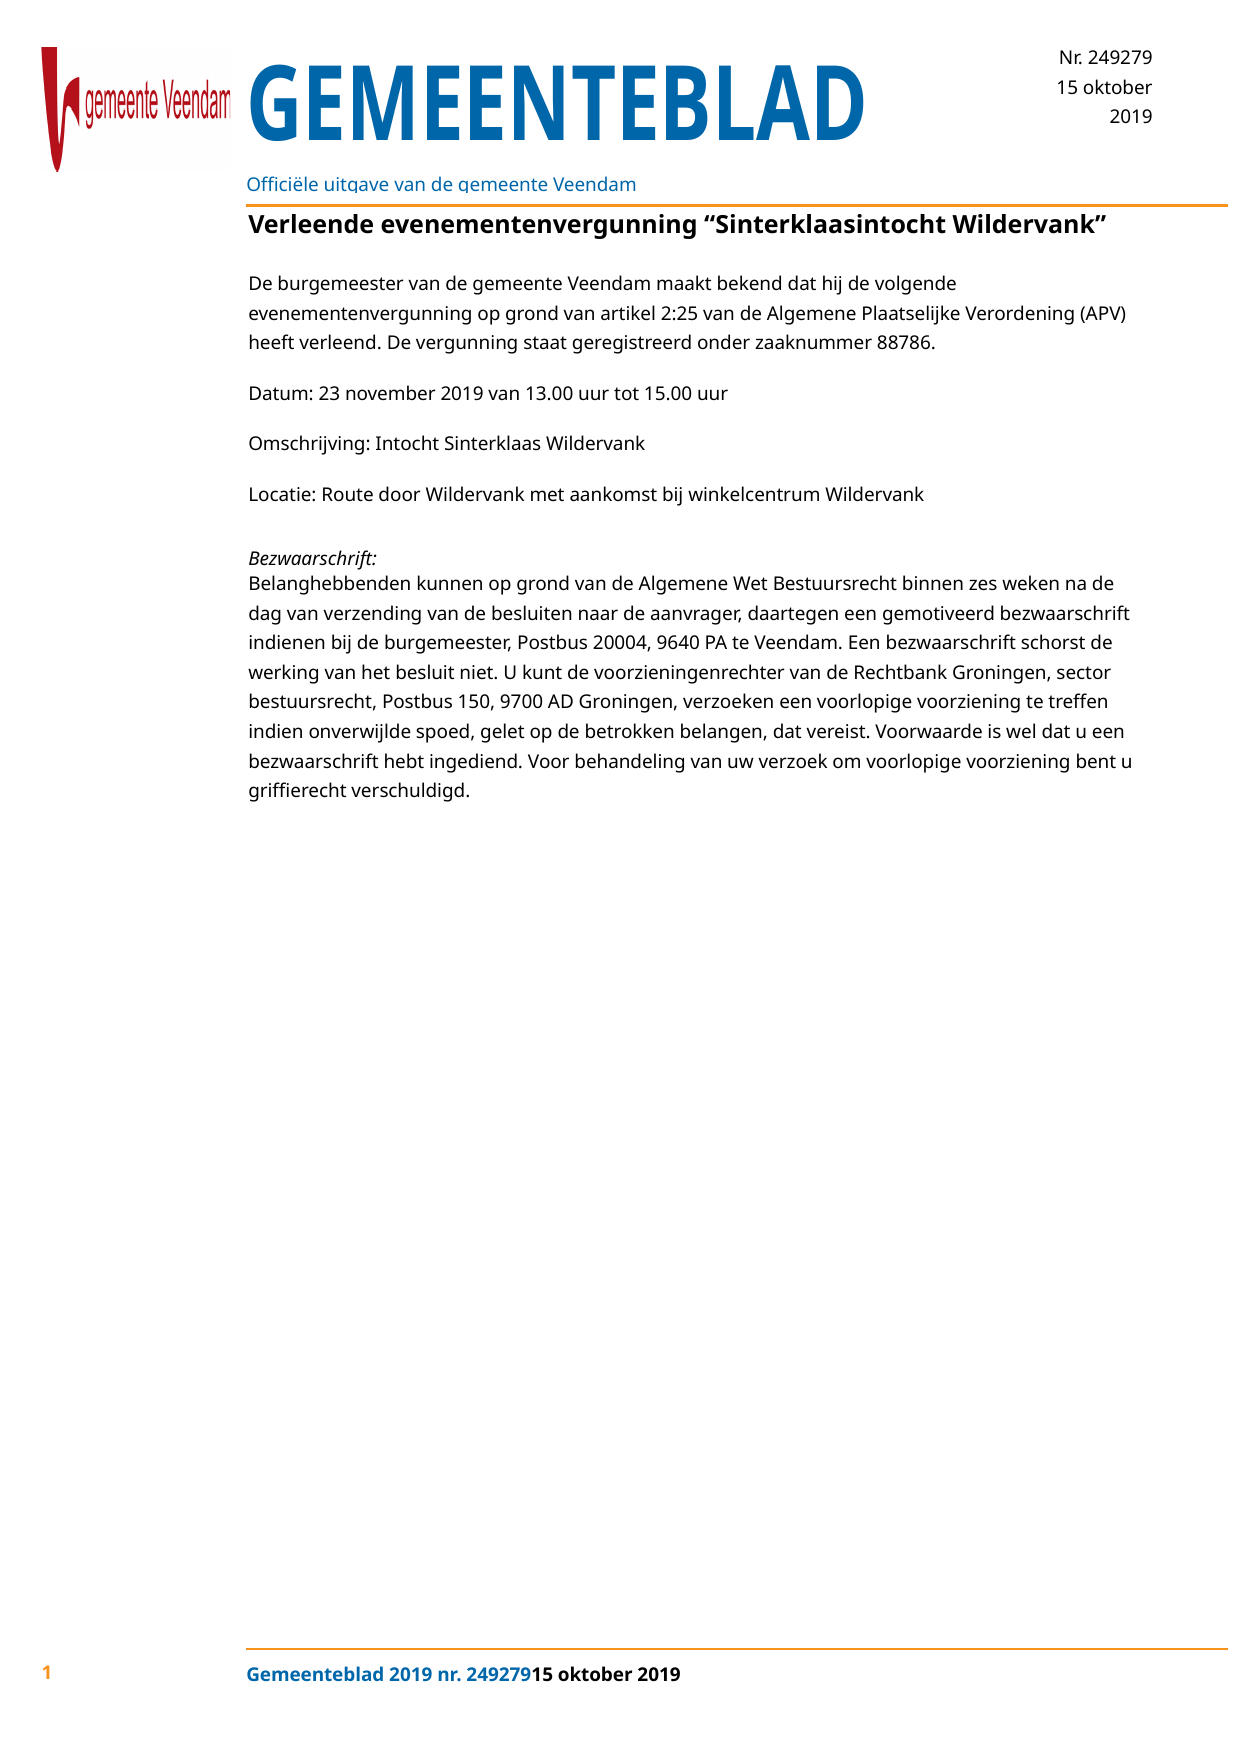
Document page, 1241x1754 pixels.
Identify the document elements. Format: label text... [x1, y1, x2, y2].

text Bezwaarschrift: [248, 545, 1152, 570]
text Belanghebbenden kunnen op grond van de Algemene Wet Bestuursrecht binnen zes weken na de dag van verzending van de besluiten naar de aanvrager, daartegen een gemotiveerd bezwaarschrift indienen bij de burgemeester, Postbus 20004, 9640 PA te Veendam. Een bezwaarschrift schorst de werking van het besluit niet. U kunt de voorzieningenrechter van de Rechtbank Groningen, sector bestuursrecht, Postbus 150, 9700 AD Groningen, verzoeken een voorlopige voorziening te treffen indien onverwijlde spoed, gelet op de betrokken belangen, dat vereist. Voorwaarde is wel dat u een bezwaarschrift hebt ingediend. Voor behandeling van uw verzoek om voorlopige voorziening bent u griffierecht verschuldigd. [248, 570, 1152, 803]
text De burgemeester van de gemeente Veendam maakt bekend dat hij de volgende evenementenvergunning op grond van artikel 2:25 van de Algemene Plaatselijke Verordening (APV) heeft verleend. De vergunning staat geregistreerd onder zaaknummer 88786. [248, 270, 1152, 355]
text Omschrijving: Intocht Sinterklaas Wildervank [248, 430, 1152, 456]
picture [41, 47, 231, 172]
text Verleende evenementenvergunning “Sinterklaasintocht Wildervank” [248, 207, 1152, 241]
text Datum: 23 november 2019 van 13.00 uur tot 15.00 uur [248, 380, 1152, 406]
text Locatie: Route door Wildervank met aankomst bij winkelcentrum Wildervank [248, 481, 1152, 506]
